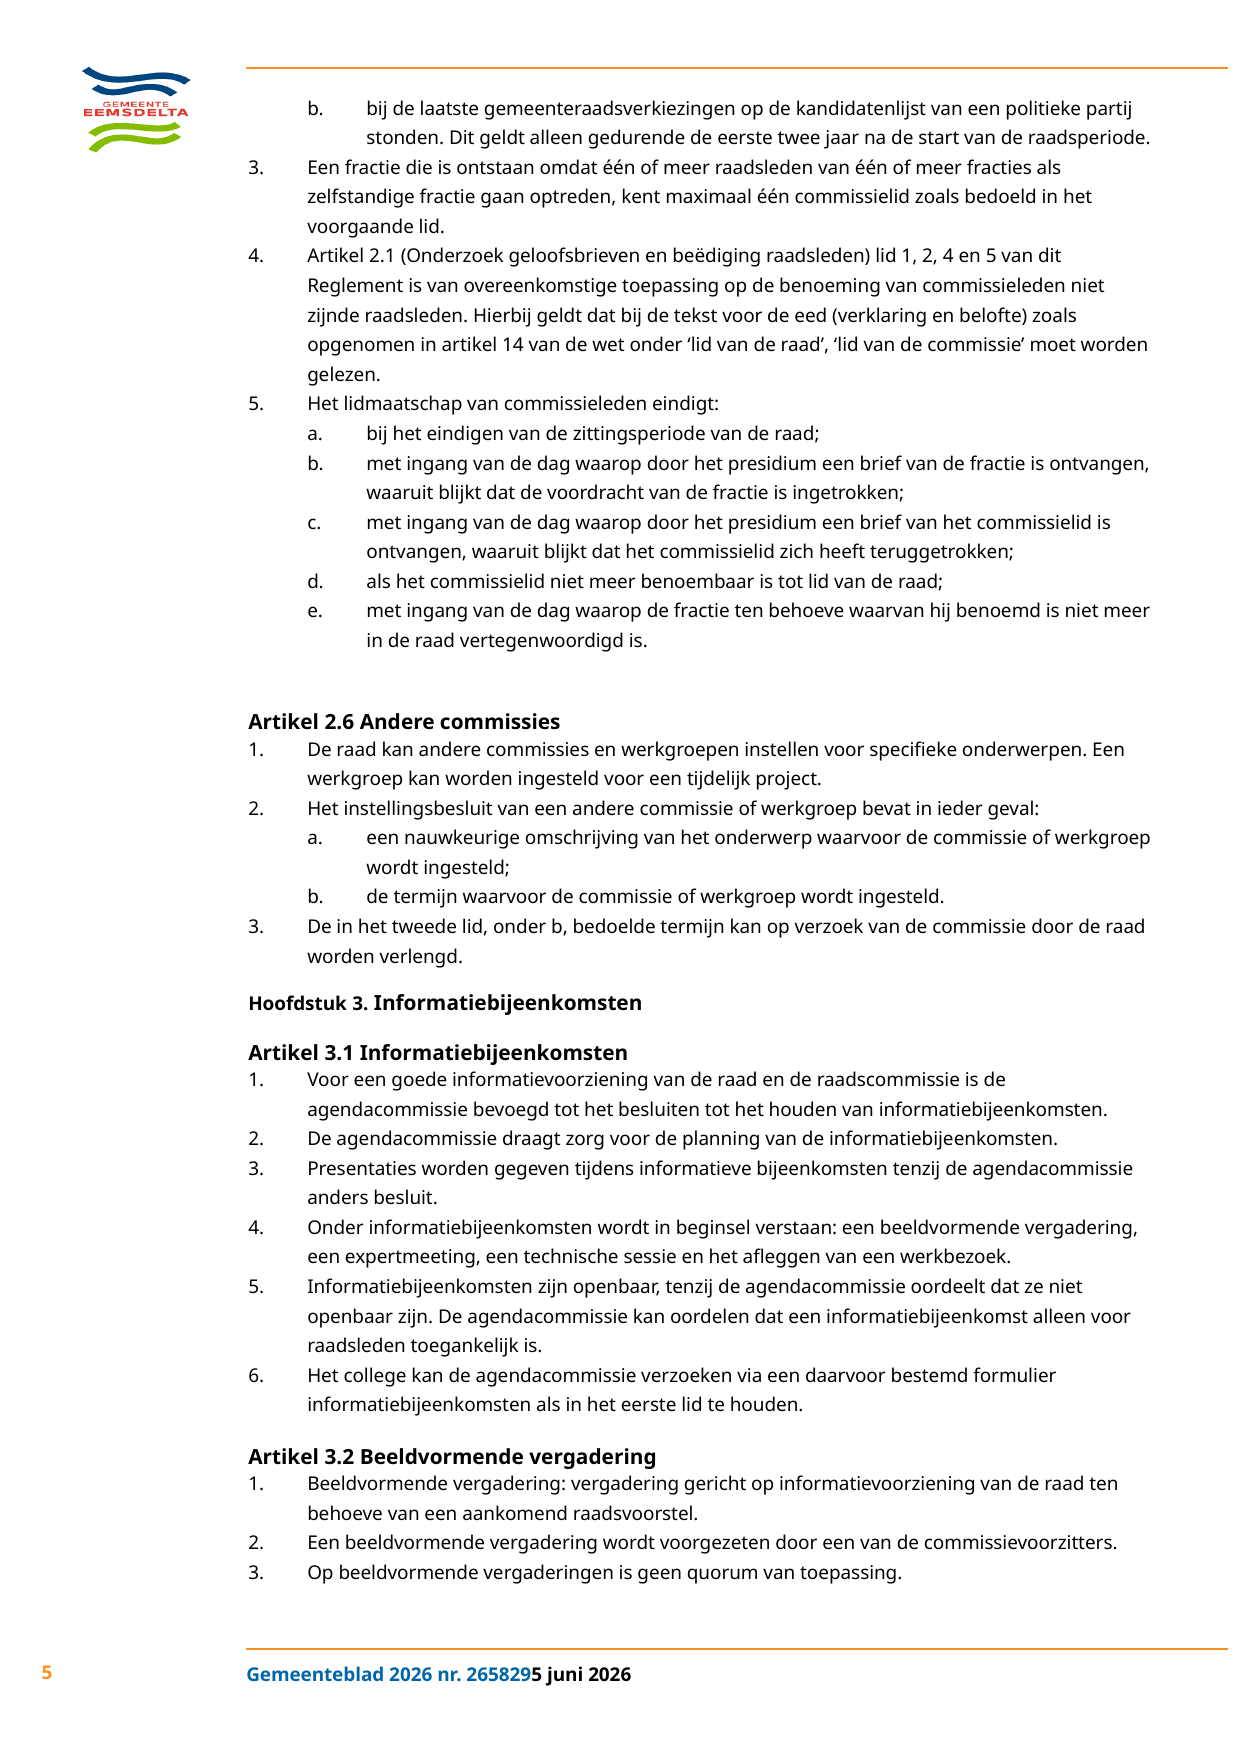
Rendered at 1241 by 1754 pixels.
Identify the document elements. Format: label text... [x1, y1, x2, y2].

list met ingang van de dag waarop door het presidium een brief van de fractie is ontvangen, waaruit blijkt dat de voordracht van de fractie is ingetrokken; [307, 450, 1152, 505]
list Beeldvormende vergadering: vergadering gericht op informatievoorziening van de raad ten behoeve van een aankomend raadsvoorstel. [248, 1470, 1152, 1526]
list Presentaties worden gegeven tijdens informatieve bijeenkomsten tenzij de agendacommissie anders besluit. [248, 1155, 1152, 1210]
picture [41, 47, 231, 172]
list met ingang van de dag waarop door het presidium een brief van het commissielid is ontvangen, waaruit blijkt dat het commissielid zich heeft teruggetrokken; [307, 509, 1152, 564]
text Artikel 3.1 Informatiebijeenkomsten [248, 1038, 1152, 1066]
list Een fractie die is ontstaan omdat één of meer raadsleden van één of meer fracties als zelfstandige fractie gaan optreden, kent maximaal één commissielid zoals bedoeld in het voorgaande lid. [248, 154, 1152, 239]
list De agendacommissie draagt zorg voor de planning van de informatiebijeenkomsten. [248, 1125, 1152, 1151]
list bij de laatste gemeenteraadsverkiezingen op de kandidatenlijst van een politieke partij stonden. Dit geldt alleen gedurende de eerste twee jaar na de start van de raadsperiode. [307, 95, 1152, 150]
list een nauwkeurige omschrijving van het onderwerp waarvoor de commissie of werkgroep wordt ingesteld; [307, 824, 1152, 880]
list Het instellingsbesluit van een andere commissie of werkgroep bevat in ieder geval: [248, 795, 1152, 821]
list met ingang van de dag waarop de fractie ten behoeve waarvan hij benoemd is niet meer in de raad vertegenwoordigd is. [307, 598, 1152, 653]
text Artikel 2.6 Andere commissies [248, 707, 1152, 736]
text Artikel 3.2 Beeldvormende vergadering [248, 1442, 1152, 1470]
list Onder informatiebijeenkomsten wordt in beginsel verstaan: een beeldvormende vergadering, een expertmeeting, een technische sessie en het afleggen van een werkbezoek. [248, 1214, 1152, 1269]
list De in het tweede lid, onder b, bedoelde termijn kan op verzoek van de commissie door de raad worden verlengd. [248, 913, 1152, 968]
list Het lidmaatschap van commissieleden eindigt: [248, 391, 1152, 416]
list Artikel 2.1 (Onderzoek geloofsbrieven en beëdiging raadsleden) lid 1, 2, 4 en 5 van dit Reglement is van overeenkomstige toepassing op de benoeming van commissieleden niet zijnde raadsleden. Hierbij geldt dat bij de tekst voor de eed (verklaring en belofte) zoals opgenomen in artikel 14 van de wet onder ‘lid van de raad’, ‘lid van de commissie’ moet worden gelezen. [248, 243, 1152, 387]
list Een beeldvormende vergadering wordt voorgezeten door een van de commissievoorzitters. [248, 1529, 1152, 1555]
list Informatiebijeenkomsten zijn openbaar, tenzij de agendacommissie oordeelt dat ze niet openbaar zijn. De agendacommissie kan oordelen dat een informatiebijeenkomst alleen voor raadsleden toegankelijk is. [248, 1273, 1152, 1358]
list Het college kan de agendacommissie verzoeken via een daarvoor bestemd formulier informatiebijeenkomsten als in het eerste lid te houden. [248, 1362, 1152, 1417]
list Voor een goede informatievoorziening van de raad en de raadscommissie is de agendacommissie bevoegd tot het besluiten tot het houden van informatiebijeenkomsten. [248, 1066, 1152, 1121]
list Op beeldvormende vergaderingen is geen quorum van toepassing. [248, 1559, 1152, 1585]
list als het commissielid niet meer benoembaar is tot lid van de raad; [307, 568, 1152, 594]
list De raad kan andere commissies en werkgroepen instellen voor specifieke onderwerpen. Een werkgroep kan worden ingesteld voor een tijdelijk project. [248, 736, 1152, 791]
list de termijn waarvoor de commissie of werkgroep wordt ingesteld. [307, 884, 1152, 909]
text Hoofdstuk 3. Informatiebijeenkomsten [248, 988, 1152, 1017]
list bij het eindigen van de zittingsperiode van de raad; [307, 420, 1152, 446]
